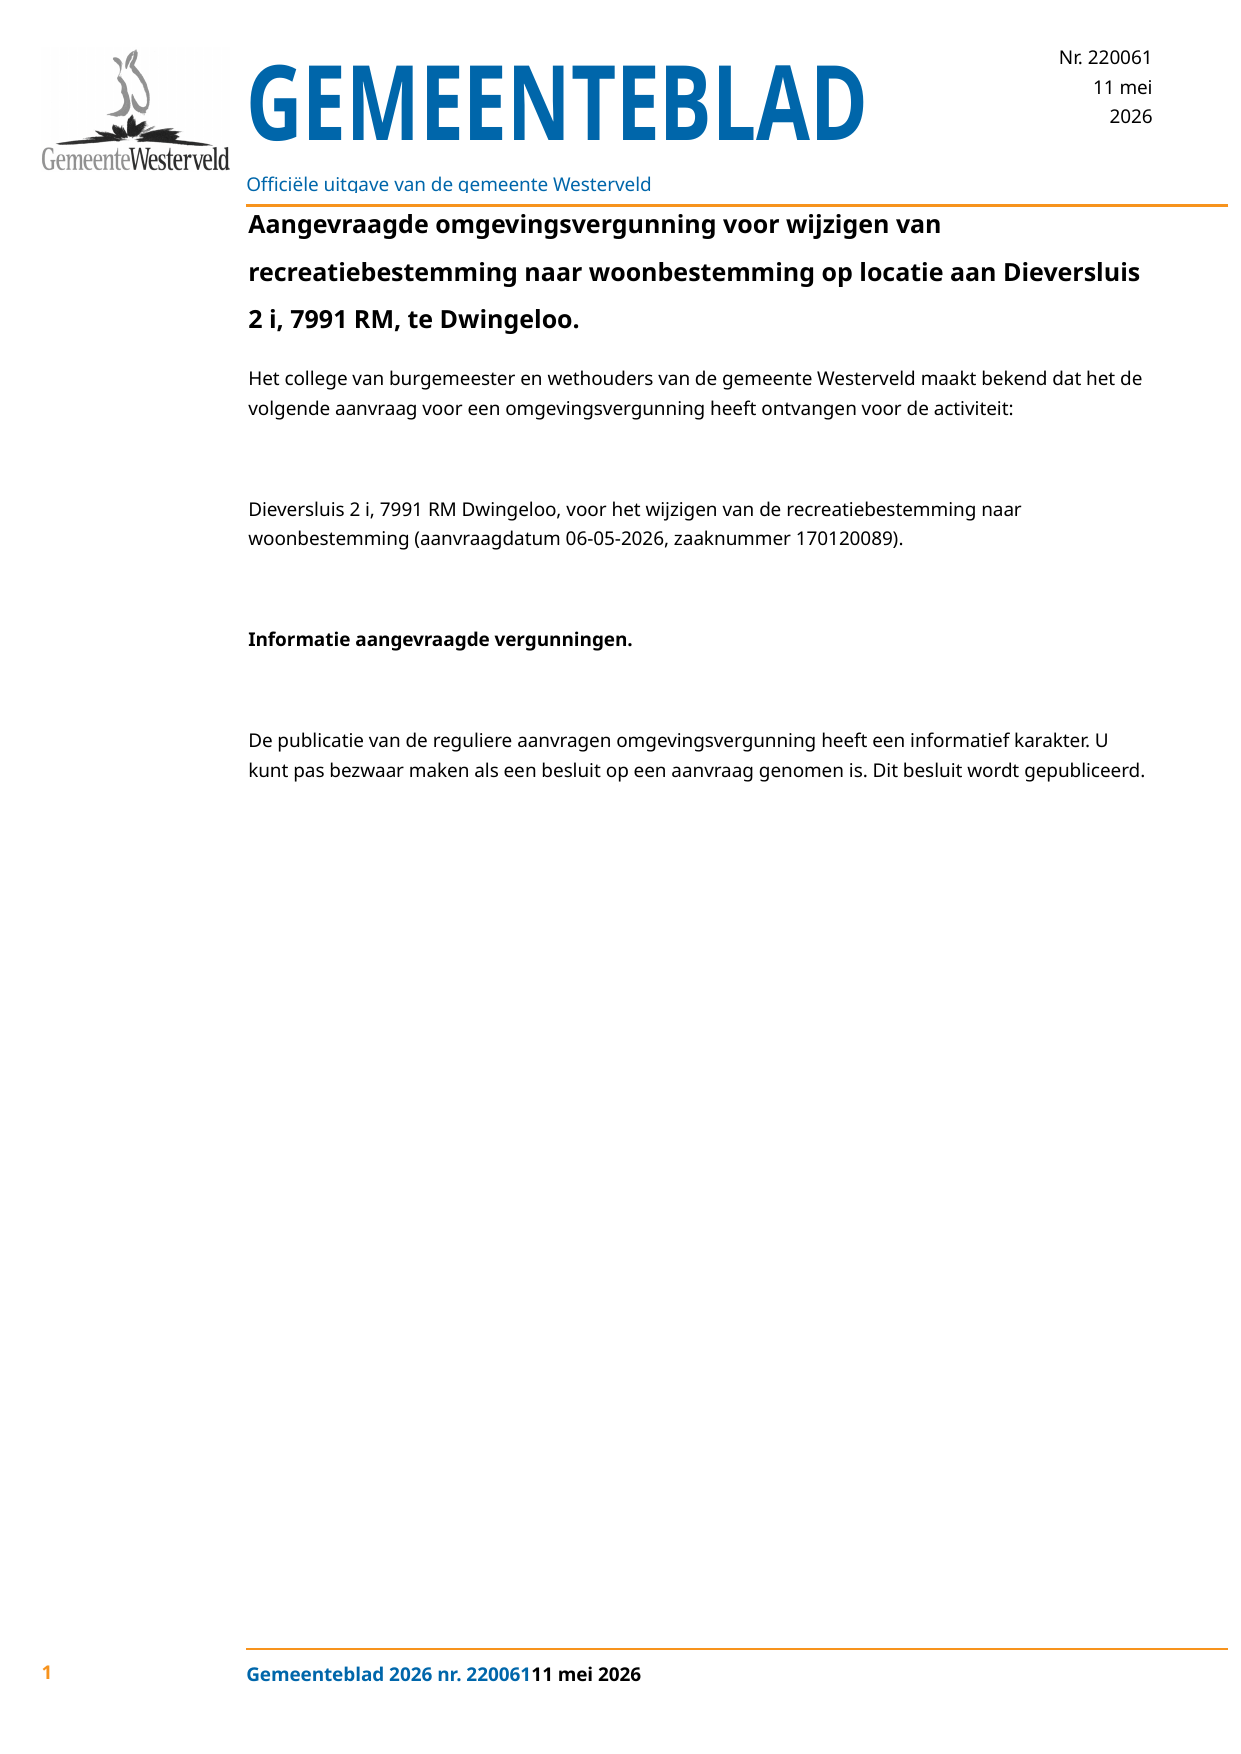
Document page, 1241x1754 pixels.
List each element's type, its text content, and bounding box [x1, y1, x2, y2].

text Dieversluis 2 i, 7991 RM Dwingeloo, voor het wijzigen van de recreatiebestemming naar woonbestemming (aanvraagdatum 06-05-2026, zaaknummer 170120089). [248, 496, 1152, 551]
text De publicatie van de reguliere aanvragen omgevingsvergunning heeft een informatief karakter. U kunt pas bezwaar maken als een besluit op een aanvraag genomen is. Dit besluit wordt gepubliceerd. [248, 727, 1152, 782]
text Informatie aangevraagde vergunningen. [248, 626, 1152, 652]
picture [41, 47, 231, 172]
text Aangevraagde omgevingsvergunning voor wijzigen van recreatiebestemming naar woonbestemming op locatie aan Dieversluis 2 i, 7991 RM, te Dwingeloo. [248, 207, 1152, 336]
text Het college van burgemeester en wethouders van de gemeente Westerveld maakt bekend dat het de volgende aanvraag voor een omgevingsvergunning heeft ontvangen voor de activiteit: [248, 366, 1152, 421]
